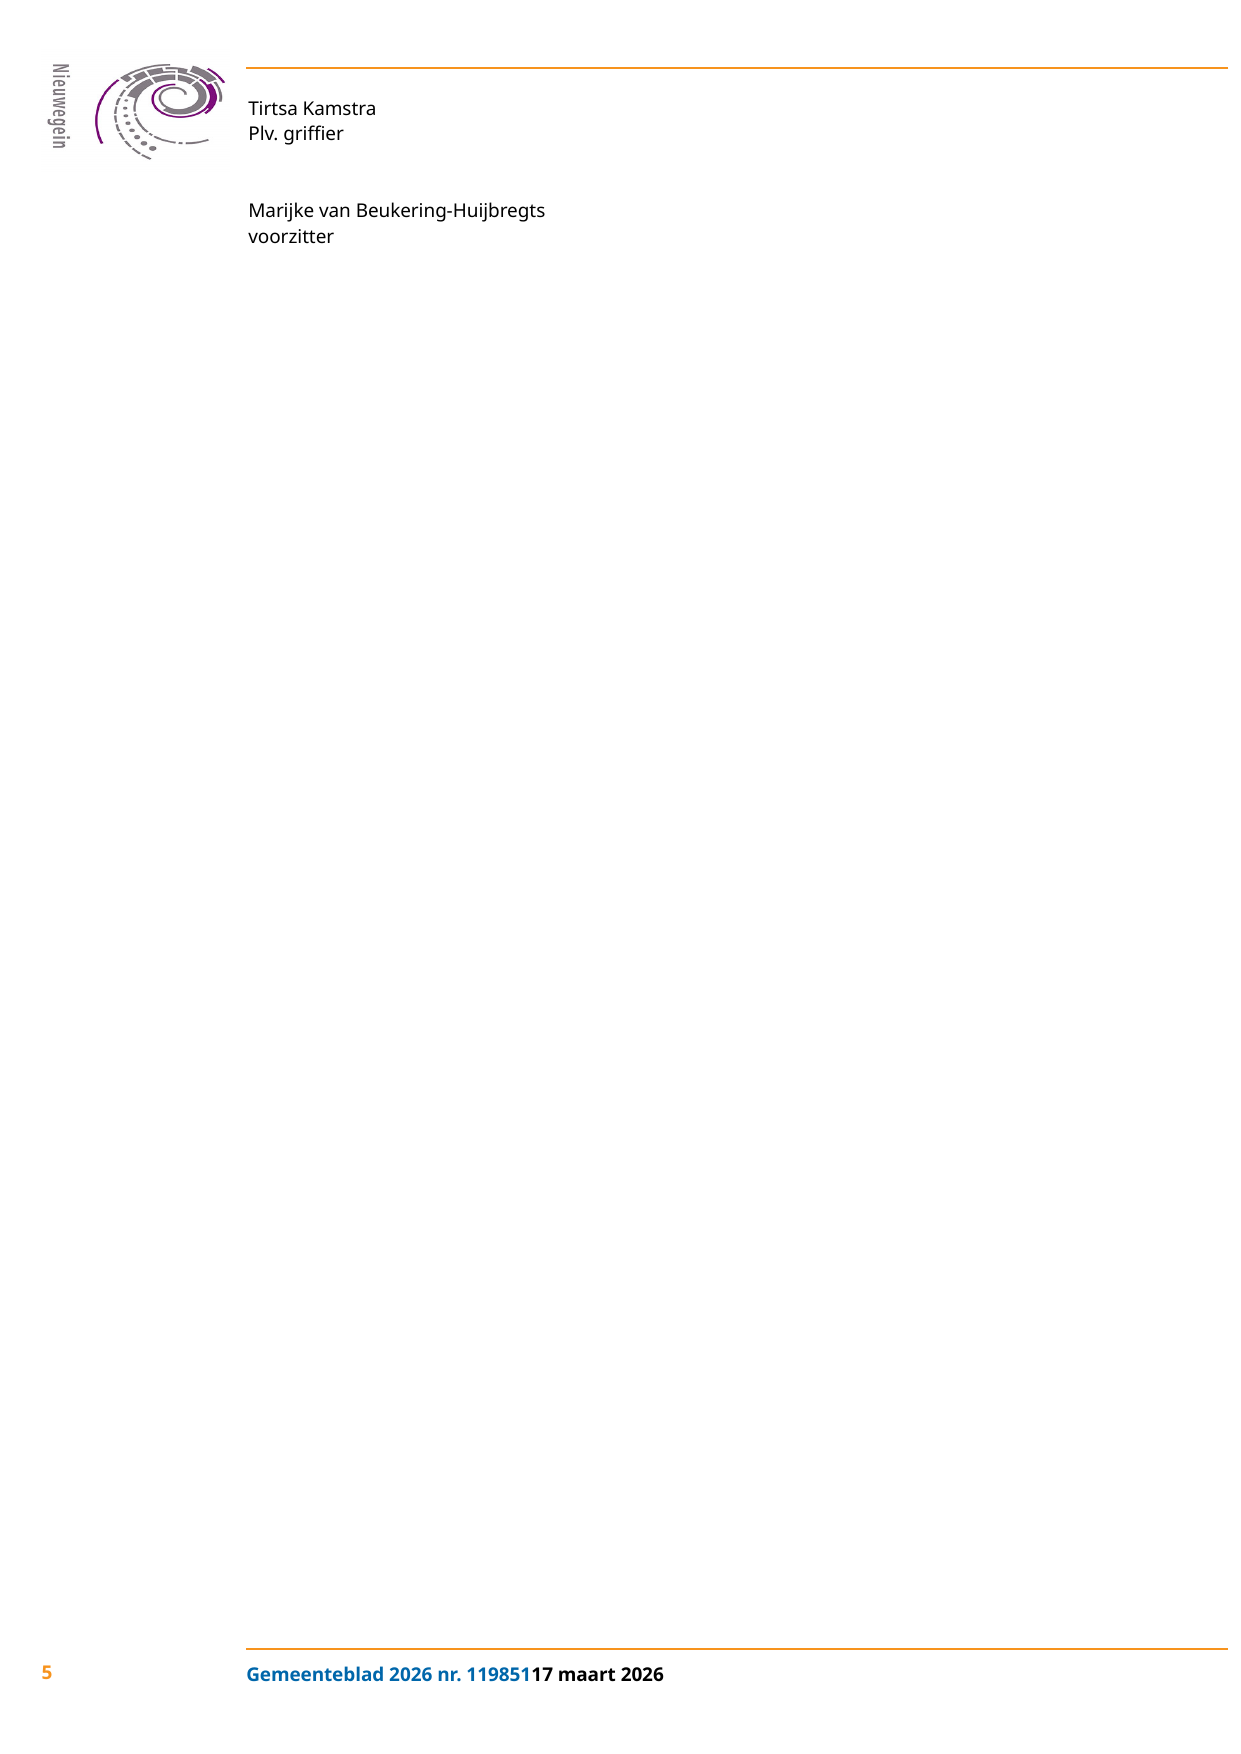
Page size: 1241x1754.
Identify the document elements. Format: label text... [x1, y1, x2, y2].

text Plv. griffier [248, 121, 1152, 146]
text Marijke van Beukering-Huijbregts [248, 198, 1152, 223]
picture [41, 47, 231, 172]
text voorzitter [248, 223, 1152, 249]
text Tirtsa Kamstra [248, 95, 1152, 121]
